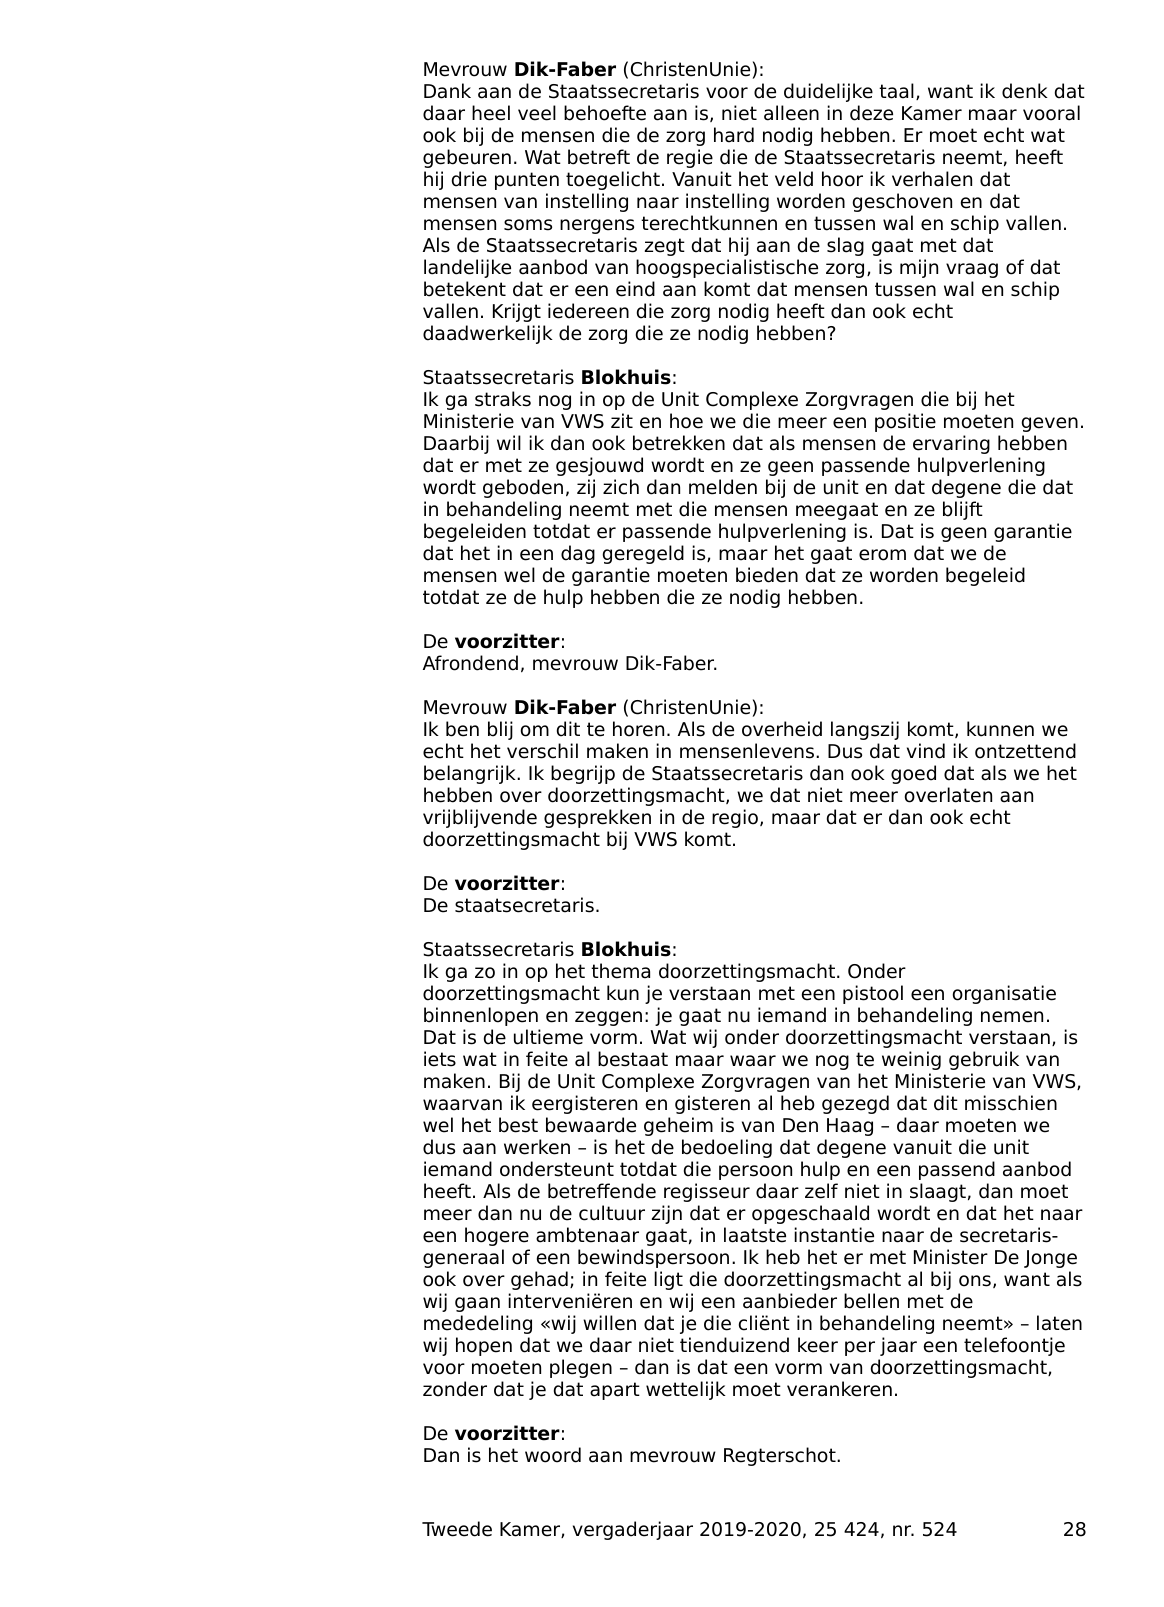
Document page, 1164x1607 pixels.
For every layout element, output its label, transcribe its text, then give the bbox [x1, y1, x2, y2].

text Afrondend, mevrouw Dik-Faber. [422, 653, 1087, 675]
text De staatsecretaris. [422, 895, 1087, 917]
text Ik ga zo in op het thema doorzettingsmacht. Onder doorzettingsmacht kun je verstaan met een pistool een organisatie binnenlopen en zeggen: je gaat nu iemand in behandeling nemen. Dat is de ultieme vorm. Wat wij onder doorzettingsmacht verstaan, is iets wat in feite al bestaat maar waar we nog te weinig gebruik van maken. Bij de Unit Complexe Zorgvragen van het Ministerie van VWS, waarvan ik eergisteren en gisteren al heb gezegd dat dit misschien wel het best bewaarde geheim is van Den Haag – daar moeten we dus aan werken – is het de bedoeling dat degene vanuit die unit iemand ondersteunt totdat die persoon hulp en een passend aanbod heeft. Als de betreffende regisseur daar zelf niet in slaagt, dan moet meer dan nu de cultuur zijn dat er opgeschaald wordt en dat het naar een hogere ambtenaar gaat, in laatste instantie naar de secretaris-generaal of een bewindspersoon. Ik heb het er met Minister De Jonge ook over gehad; in feite ligt die doorzettingsmacht al bij ons, want als wij gaan interveniëren en wij een aanbieder bellen met de mededeling «wij willen dat je die cliënt in behandeling neemt» – laten wij hopen dat we daar niet tienduizend keer per jaar een telefoontje voor moeten plegen – dan is dat een vorm van doorzettingsmacht, zonder dat je dat apart wettelijk moet verankeren. [422, 961, 1087, 1401]
text Ik ben blij om dit te horen. Als de overheid langszij komt, kunnen we echt het verschil maken in mensenlevens. Dus dat vind ik ontzettend belangrijk. Ik begrijp de Staatssecretaris dan ook goed dat als we het hebben over doorzettingsmacht, we dat niet meer overlaten aan vrijblijvende gesprekken in de regio, maar dat er dan ook echt doorzettingsmacht bij VWS komt. [422, 719, 1087, 851]
text Staatssecretaris Blokhuis: [422, 939, 1087, 961]
text De voorzitter: [422, 631, 1087, 653]
text Dan is het woord aan mevrouw Regterschot. [422, 1445, 1087, 1467]
text De voorzitter: [422, 1423, 1087, 1445]
text Ik ga straks nog in op de Unit Complexe Zorgvragen die bij het Ministerie van VWS zit en hoe we die meer een positie moeten geven. Daarbij wil ik dan ook betrekken dat als mensen de ervaring hebben dat er met ze gesjouwd wordt en ze geen passende hulpverlening wordt geboden, zij zich dan melden bij de unit en dat degene die dat in behandeling neemt met die mensen meegaat en ze blijft begeleiden totdat er passende hulpverlening is. Dat is geen garantie dat het in een dag geregeld is, maar het gaat erom dat we de mensen wel de garantie moeten bieden dat ze worden begeleid totdat ze de hulp hebben die ze nodig hebben. [422, 389, 1087, 609]
text De voorzitter: [422, 873, 1087, 895]
text Mevrouw Dik-Faber (ChristenUnie): [422, 59, 1087, 81]
text Dank aan de Staatssecretaris voor de duidelijke taal, want ik denk dat daar heel veel behoefte aan is, niet alleen in deze Kamer maar vooral ook bij de mensen die de zorg hard nodig hebben. Er moet echt wat gebeuren. Wat betreft de regie die de Staatssecretaris neemt, heeft hij drie punten toegelicht. Vanuit het veld hoor ik verhalen dat mensen van instelling naar instelling worden geschoven en dat mensen soms nergens terechtkunnen en tussen wal en schip vallen. Als de Staatssecretaris zegt dat hij aan de slag gaat met dat landelijke aanbod van hoogspecialistische zorg, is mijn vraag of dat betekent dat er een eind aan komt dat mensen tussen wal en schip vallen. Krijgt iedereen die zorg nodig heeft dan ook echt daadwerkelijk de zorg die ze nodig hebben? [422, 81, 1087, 345]
text Staatssecretaris Blokhuis: [422, 367, 1087, 389]
text Mevrouw Dik-Faber (ChristenUnie): [422, 697, 1087, 719]
